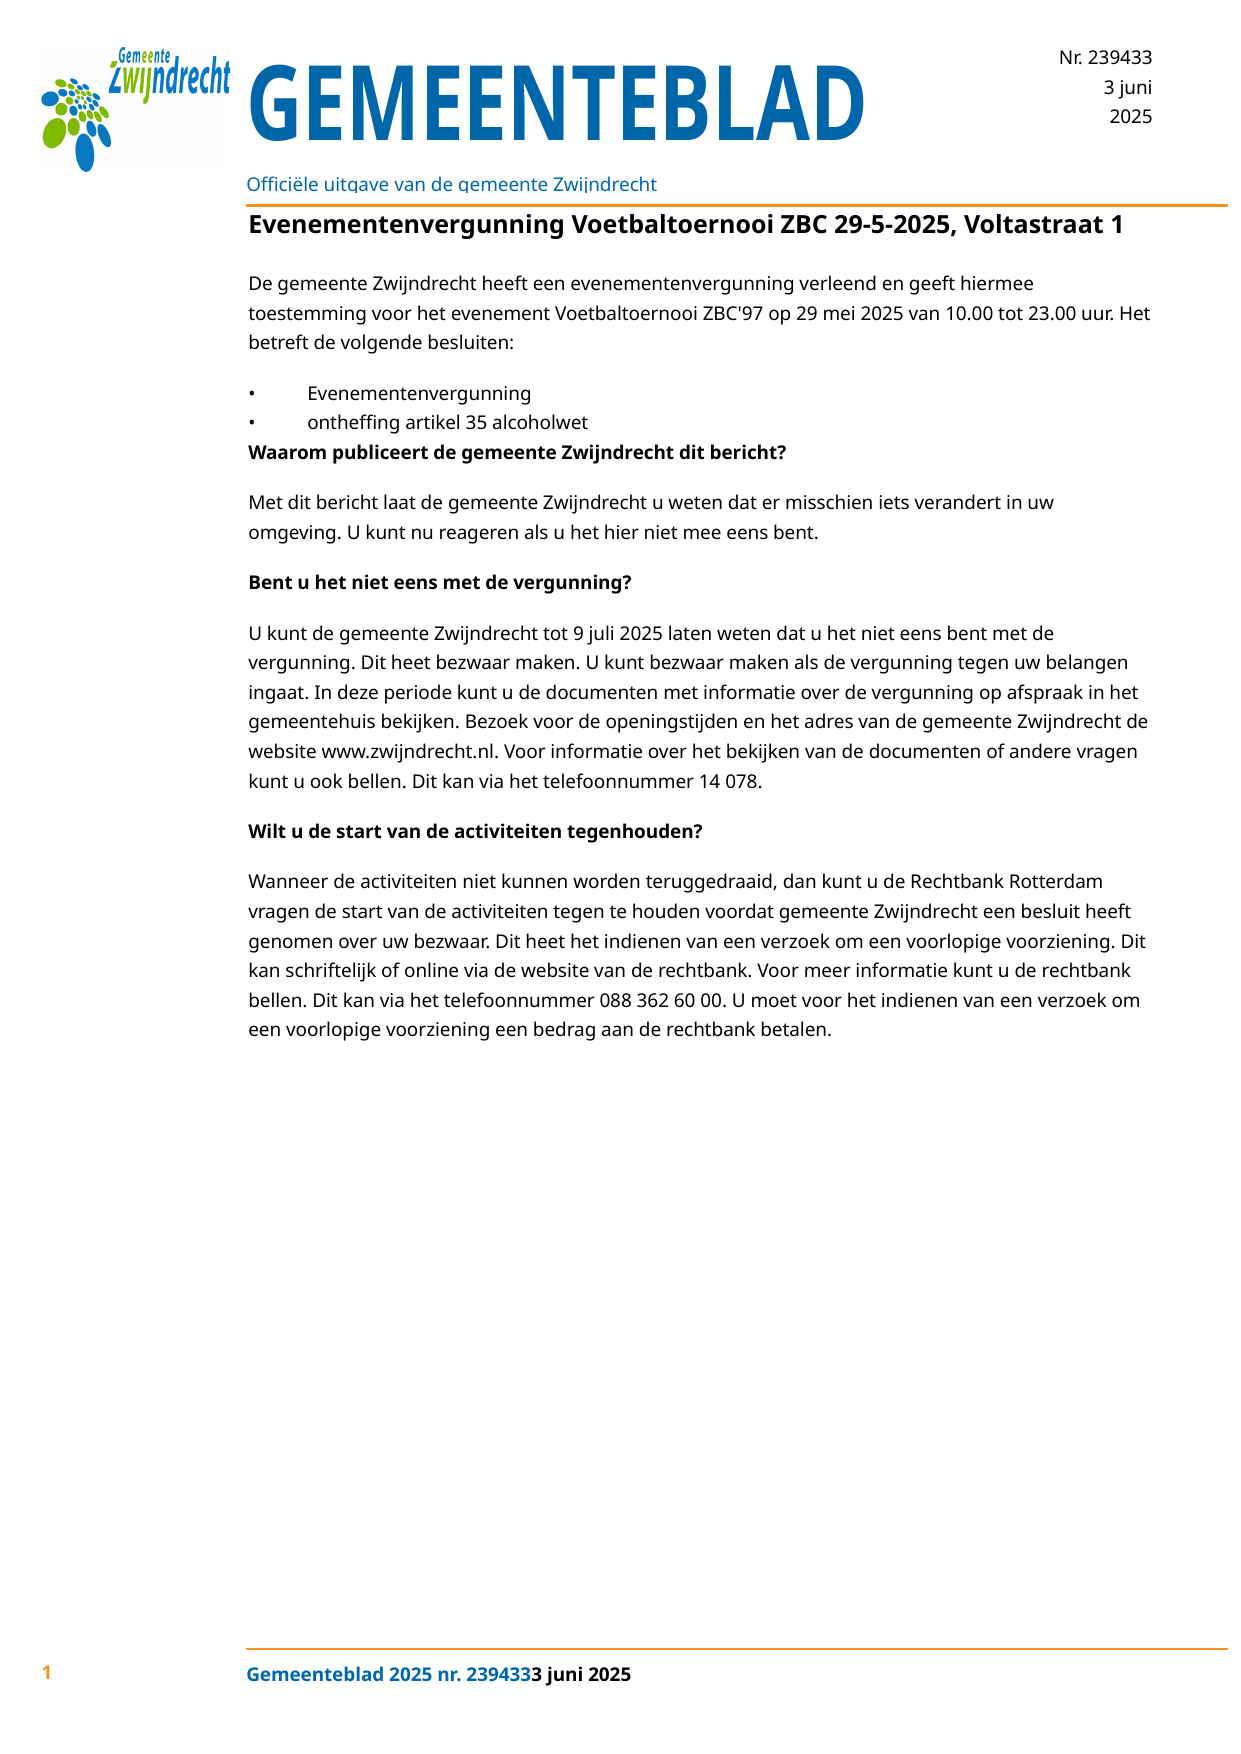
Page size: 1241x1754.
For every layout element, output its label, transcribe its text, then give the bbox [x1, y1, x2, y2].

text Waarom publiceert de gemeente Zwijndrecht dit bericht? [248, 439, 1152, 465]
text Evenementenvergunning Voetbaltoernooi ZBC 29-5-2025, Voltastraat 1 [248, 207, 1152, 241]
text Wilt u de start van de activiteiten tegenhouden? [248, 818, 1152, 844]
text Met dit bericht laat de gemeente Zwijndrecht u weten dat er misschien iets verandert in uw omgeving. U kunt nu reageren als u het hier niet mee eens bent. [248, 489, 1152, 545]
picture [41, 47, 231, 172]
list Evenementenvergunning [248, 380, 1152, 406]
text De gemeente Zwijndrecht heeft een evenementenvergunning verleend en geeft hiermee toestemming voor het evenement Voetbaltoernooi ZBC'97 op 29 mei 2025 van 10.00 tot 23.00 uur. Het betreft de volgende besluiten: [248, 270, 1152, 355]
text Wanneer de activiteiten niet kunnen worden teruggedraaid, dan kunt u de Rechtbank Rotterdam vragen de start van de activiteiten tegen te houden voordat gemeente Zwijndrecht een besluit heeft genomen over uw bezwaar. Dit heet het indienen van een verzoek om een voorlopige voorziening. Dit kan schriftelijk of online via de website van de rechtbank. Voor meer informatie kunt u de rechtbank bellen. Dit kan via het telefoonnummer 088 362 60 00. U moet voor het indienen van een verzoek om een voorlopige voorziening een bedrag aan de rechtbank betalen. [248, 869, 1152, 1042]
text Bent u het niet eens met de vergunning? [248, 569, 1152, 595]
list ontheffing artikel 35 alcoholwet [248, 409, 1152, 435]
text U kunt de gemeente Zwijndrecht tot 9 juli 2025 laten weten dat u het niet eens bent met de vergunning. Dit heet bezwaar maken. U kunt bezwaar maken als de vergunning tegen uw belangen ingaat. In deze periode kunt u de documenten met informatie over de vergunning op afspraak in het gemeentehuis bekijken. Bezoek voor de openingstijden en het adres van de gemeente Zwijndrecht de website www.zwijndrecht.nl. Voor informatie over het bekijken van de documenten of andere vragen kunt u ook bellen. Dit kan via het telefoonnummer 14 078. [248, 620, 1152, 793]
